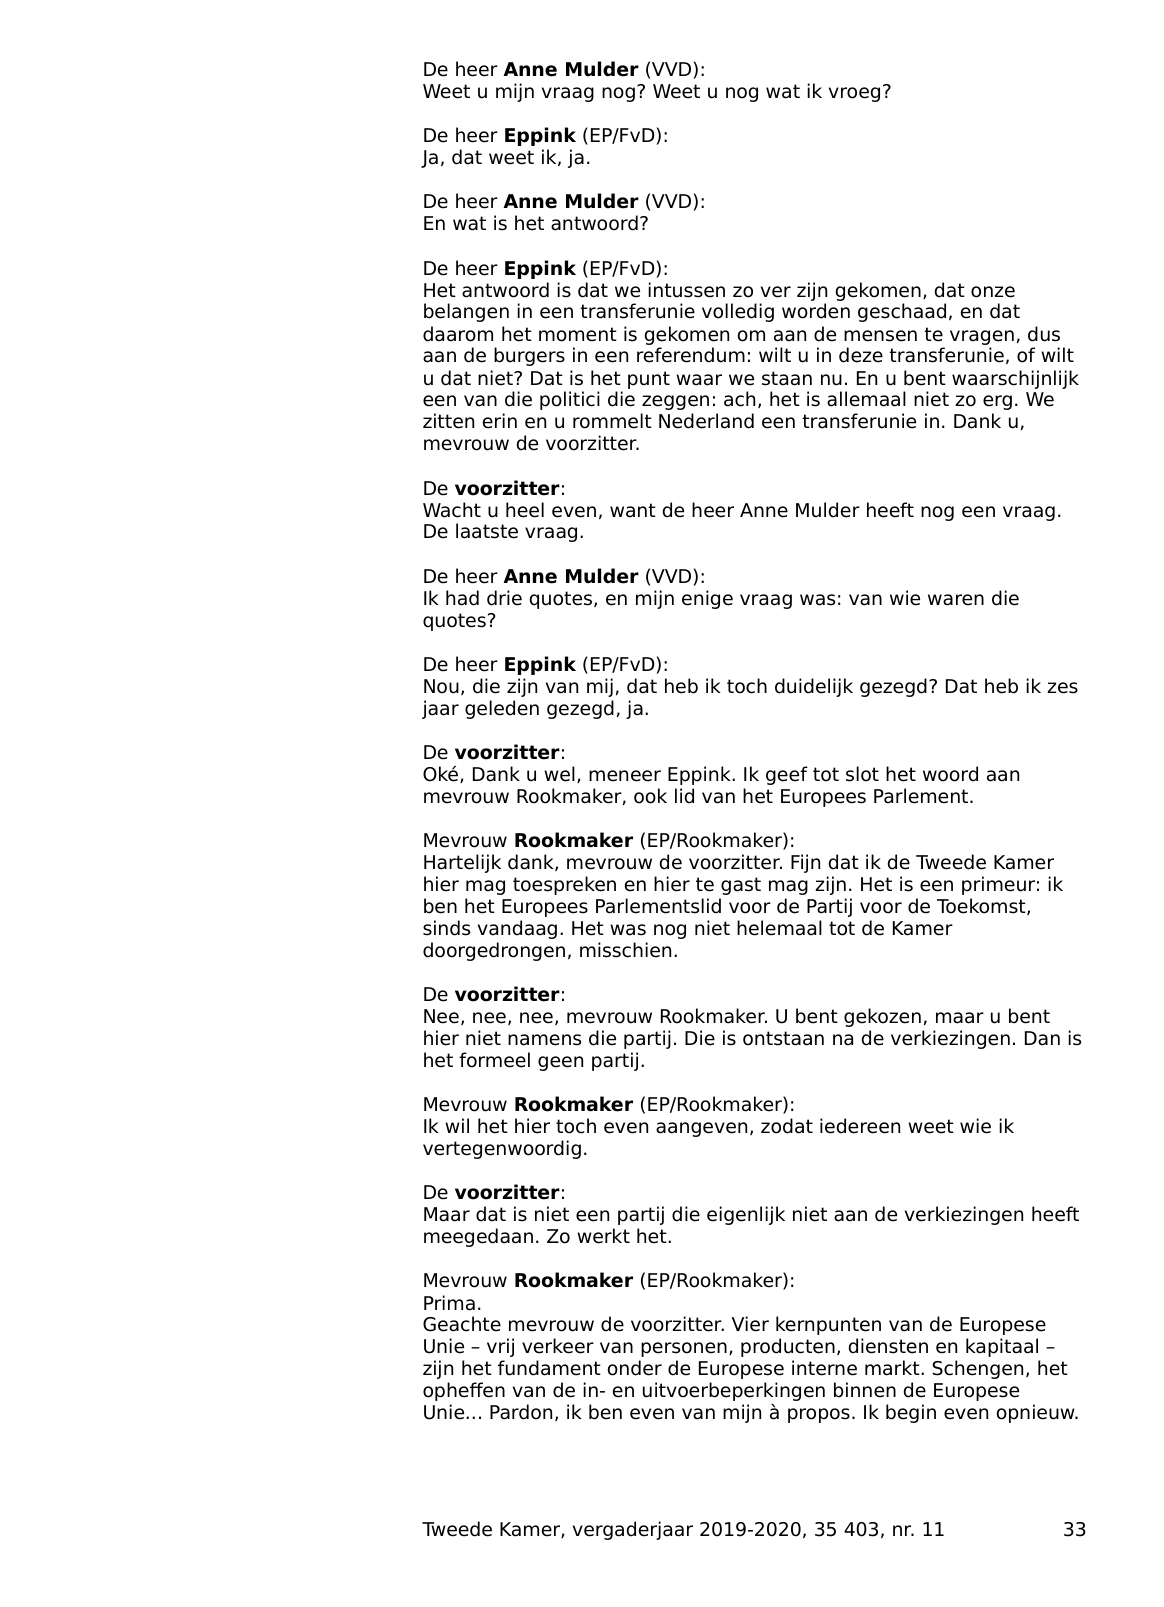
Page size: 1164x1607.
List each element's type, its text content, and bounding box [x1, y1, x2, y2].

text De heer Eppink (EP/FvD): [422, 125, 1087, 147]
text De voorzitter: [422, 477, 1087, 499]
text Nee, nee, nee, mevrouw Rookmaker. U bent gekozen, maar u bent hier niet namens die partij. Die is ontstaan na de verkiezingen. Dan is het formeel geen partij. [422, 1006, 1087, 1072]
text Maar dat is niet een partij die eigenlijk niet aan de verkiezingen heeft meegedaan. Zo werkt het. [422, 1204, 1087, 1248]
text Mevrouw Rookmaker (EP/Rookmaker): [422, 1094, 1087, 1116]
text Weet u mijn vraag nog? Weet u nog wat ik vroeg? [422, 81, 1087, 103]
text De voorzitter: [422, 984, 1087, 1006]
text De heer Anne Mulder (VVD): [422, 191, 1087, 213]
text De heer Anne Mulder (VVD): [422, 59, 1087, 81]
text De heer Eppink (EP/FvD): [422, 257, 1087, 279]
text Nou, die zijn van mij, dat heb ik toch duidelijk gezegd? Dat heb ik zes jaar geleden gezegd, ja. [422, 676, 1087, 720]
text Mevrouw Rookmaker (EP/Rookmaker): [422, 830, 1087, 852]
text De voorzitter: [422, 742, 1087, 764]
text De heer Eppink (EP/FvD): [422, 654, 1087, 676]
text De voorzitter: [422, 1182, 1087, 1204]
text Hartelijk dank, mevrouw de voorzitter. Fijn dat ik de Tweede Kamer hier mag toespreken en hier te gast mag zijn. Het is een primeur: ik ben het Europees Parlementslid voor de Partij voor de Toekomst, sinds vandaag. Het was nog niet helemaal tot de Kamer doorgedrongen, misschien. [422, 852, 1087, 962]
text De heer Anne Mulder (VVD): [422, 566, 1087, 588]
text Wacht u heel even, want de heer Anne Mulder heeft nog een vraag. De laatste vraag. [422, 499, 1087, 543]
text En wat is het antwoord? [422, 213, 1087, 235]
text Oké, Dank u wel, meneer Eppink. Ik geef tot slot het woord aan mevrouw Rookmaker, ook lid van het Europees Parlement. [422, 764, 1087, 808]
text Ik wil het hier toch even aangeven, zodat iedereen weet wie ik vertegenwoordig. [422, 1116, 1087, 1160]
text Prima. [422, 1292, 1087, 1314]
text Geachte mevrouw de voorzitter. Vier kernpunten van de Europese Unie – vrij verkeer van personen, producten, diensten en kapitaal – zijn het fundament onder de Europese interne markt. Schengen, het opheffen van de in- en uitvoerbeperkingen binnen de Europese Unie... Pardon, ik ben even van mijn à propos. Ik begin even opnieuw. [422, 1314, 1087, 1424]
text Het antwoord is dat we intussen zo ver zijn gekomen, dat onze belangen in een transferunie volledig worden geschaad, en dat daarom het moment is gekomen om aan de mensen te vragen, dus aan de burgers in een referendum: wilt u in deze transferunie, of wilt u dat niet? Dat is het punt waar we staan nu. En u bent waarschijnlijk een van die politici die zeggen: ach, het is allemaal niet zo erg. We zitten erin en u rommelt Nederland een transferunie in. Dank u, mevrouw de voorzitter. [422, 279, 1087, 455]
text Ja, dat weet ik, ja. [422, 147, 1087, 169]
text Ik had drie quotes, en mijn enige vraag was: van wie waren die quotes? [422, 588, 1087, 632]
text Mevrouw Rookmaker (EP/Rookmaker): [422, 1270, 1087, 1292]
